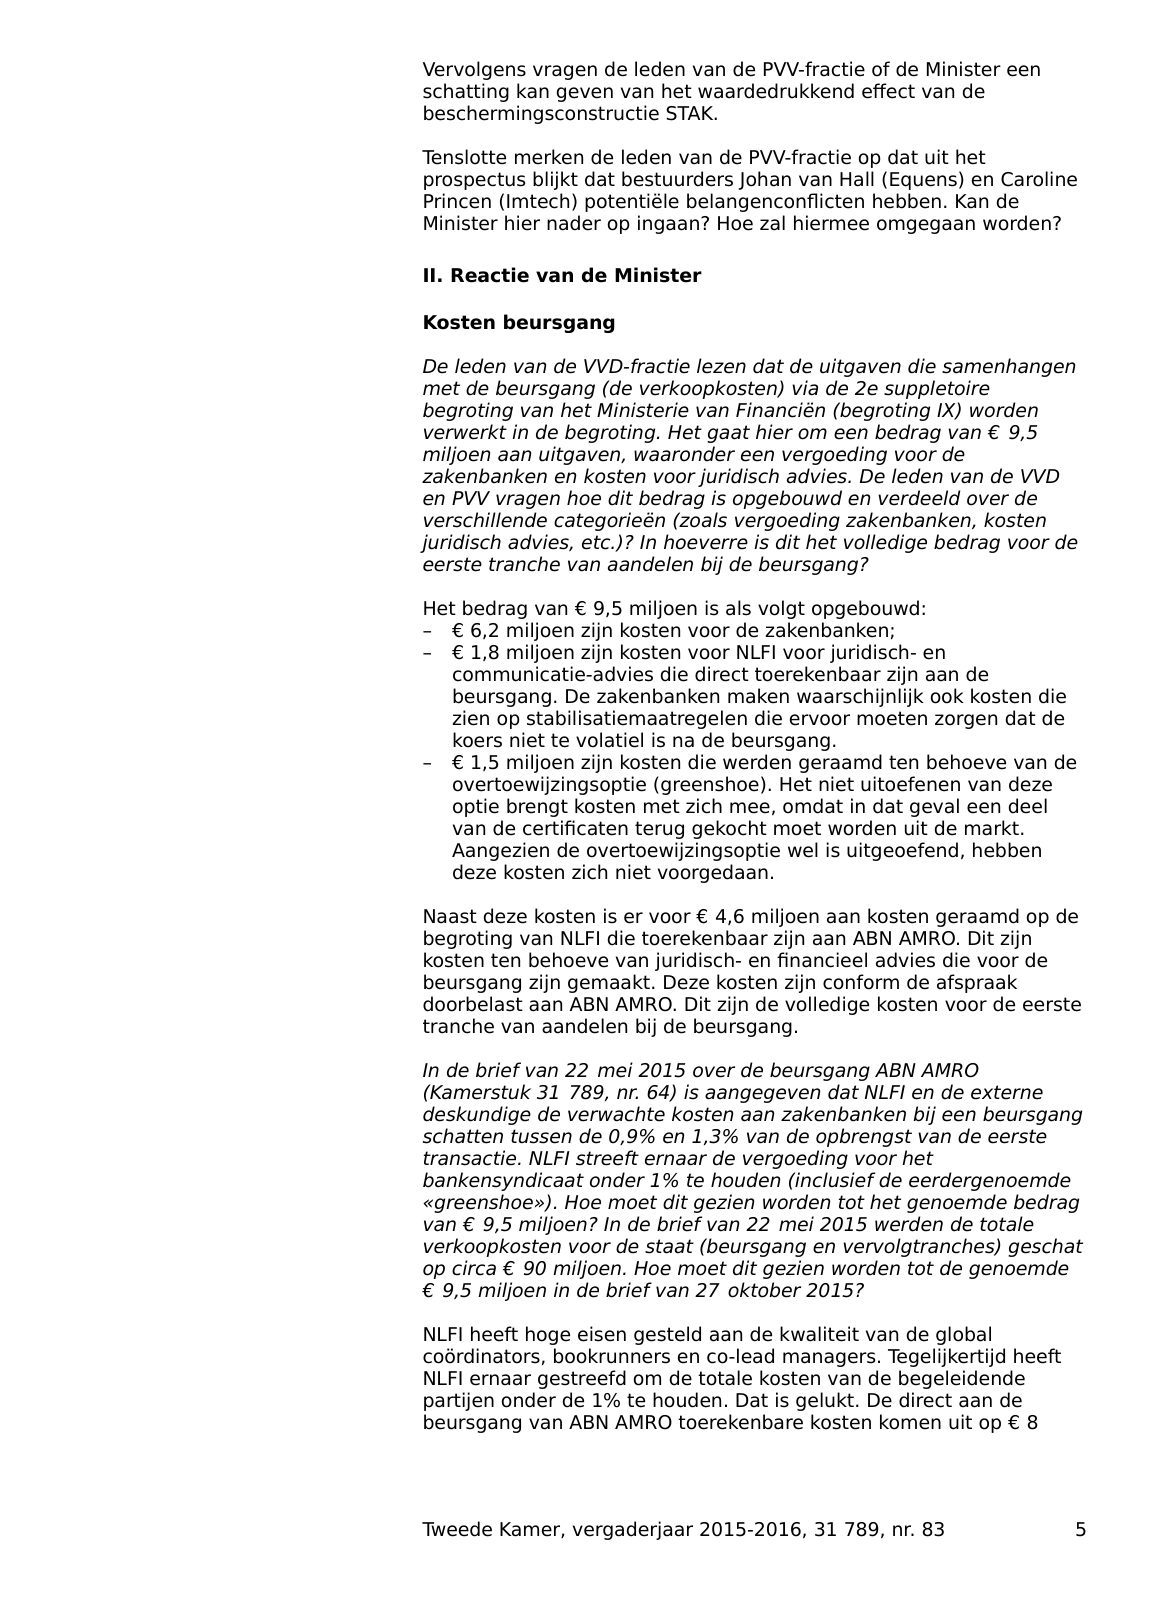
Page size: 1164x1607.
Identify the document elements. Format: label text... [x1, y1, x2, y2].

text – € 6,2 miljoen zijn kosten voor de zakenbanken; [422, 620, 1087, 642]
text – € 1,5 miljoen zijn kosten die werden geraamd ten behoeve van de overtoewijzingsoptie (greenshoe). Het niet uitoefenen van deze optie brengt kosten met zich mee, omdat in dat geval een deel van de certificaten terug gekocht moet worden uit de markt. Aangezien de overtoewijzingsoptie wel is uitgeoefend, hebben deze kosten zich niet voorgedaan. [422, 752, 1087, 884]
text – € 1,8 miljoen zijn kosten voor NLFI voor juridisch- en communicatie-advies die direct toerekenbaar zijn aan de beursgang. De zakenbanken maken waarschijnlijk ook kosten die zien op stabilisatiemaatregelen die ervoor moeten zorgen dat de koers niet te volatiel is na de beursgang. [422, 642, 1087, 752]
text NLFI heeft hoge eisen gesteld aan de kwaliteit van de global coördinators, bookrunners en co-lead managers. Tegelijkertijd heeft NLFI ernaar gestreefd om de totale kosten van de begeleidende partijen onder de 1% te houden. Dat is gelukt. De direct aan de beursgang van ABN AMRO toerekenbare kosten komen uit op € 8 [422, 1324, 1087, 1434]
text Tenslotte merken de leden van de PVV-fractie op dat uit het prospectus blijkt dat bestuurders Johan van Hall (Equens) en Caroline Princen (Imtech) potentiële belangenconflicten hebben. Kan de Minister hier nader op ingaan? Hoe zal hiermee omgegaan worden? [422, 147, 1087, 235]
text In de brief van 22 mei 2015 over de beursgang ABN AMRO (Kamerstuk 31 789, nr. 64) is aangegeven dat NLFI en de externe deskundige de verwachte kosten aan zakenbanken bij een beursgang schatten tussen de 0,9% en 1,3% van de opbrengst van de eerste transactie. NLFI streeft ernaar de vergoeding voor het bankensyndicaat onder 1% te houden (inclusief de eerdergenoemde «greenshoe»). Hoe moet dit gezien worden tot het genoemde bedrag van € 9,5 miljoen? In de brief van 22 mei 2015 werden de totale verkoopkosten voor de staat (beursgang en vervolgtranches) geschat op circa € 90 miljoen. Hoe moet dit gezien worden tot de genoemde € 9,5 miljoen in de brief van 27 oktober 2015? [422, 1060, 1087, 1302]
text Vervolgens vragen de leden van de PVV-fractie of de Minister een schatting kan geven van het waardedrukkend effect van de beschermingsconstructie STAK. [422, 59, 1087, 125]
text Het bedrag van € 9,5 miljoen is als volgt opgebouwd: [422, 598, 1087, 620]
text Naast deze kosten is er voor € 4,6 miljoen aan kosten geraamd op de begroting van NLFI die toerekenbaar zijn aan ABN AMRO. Dit zijn kosten ten behoeve van juridisch- en financieel advies die voor de beursgang zijn gemaakt. Deze kosten zijn conform de afspraak doorbelast aan ABN AMRO. Dit zijn de volledige kosten voor de eerste tranche van aandelen bij de beursgang. [422, 906, 1087, 1038]
subtitle II. Reactie van de Minister [422, 265, 1087, 287]
subtitle Kosten beursgang [422, 312, 1087, 334]
text De leden van de VVD-fractie lezen dat de uitgaven die samenhangen met de beursgang (de verkoopkosten) via de 2e suppletoire begroting van het Ministerie van Financiën (begroting IX) worden verwerkt in de begroting. Het gaat hier om een bedrag van € 9,5 miljoen aan uitgaven, waaronder een vergoeding voor de zakenbanken en kosten voor juridisch advies. De leden van de VVD en PVV vragen hoe dit bedrag is opgebouwd en verdeeld over de verschillende categorieën (zoals vergoeding zakenbanken, kosten juridisch advies, etc.)? In hoeverre is dit het volledige bedrag voor de eerste tranche van aandelen bij de beursgang? [422, 356, 1087, 576]
